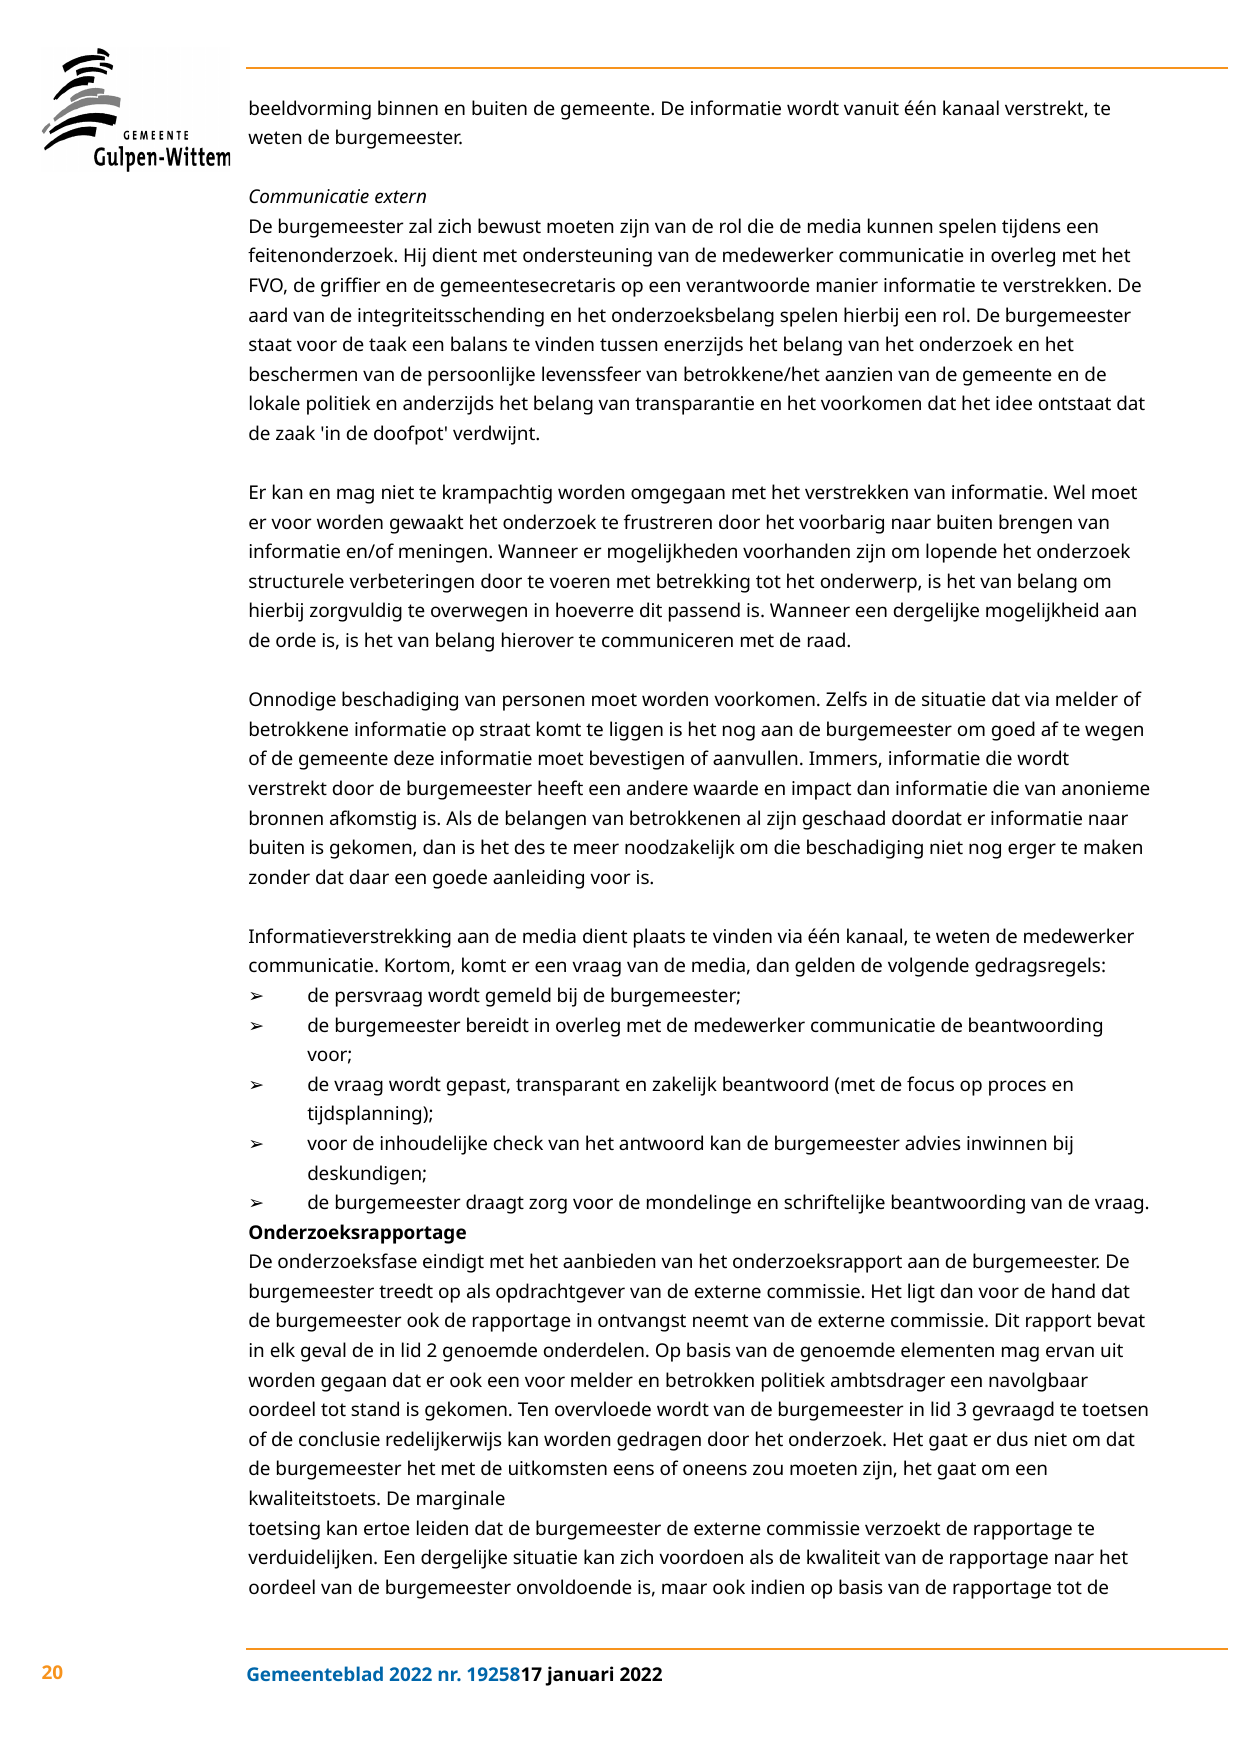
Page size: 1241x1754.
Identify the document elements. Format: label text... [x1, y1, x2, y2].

text toetsing kan ertoe leiden dat de burgemeester de externe commissie verzoekt de rapportage te verduidelijken. Een dergelijke situatie kan zich voordoen als de kwaliteit van de rapportage naar het oordeel van de burgemeester onvoldoende is, maar ook indien op basis van de rapportage tot de [248, 1515, 1152, 1600]
text Onderzoeksrapportage [248, 1219, 1152, 1245]
text beeldvorming binnen en buiten de gemeente. De informatie wordt vanuit één kanaal verstrekt, te weten de burgemeester. [248, 95, 1152, 150]
text Informatieverstrekking aan de media dient plaats te vinden via één kanaal, te weten de medewerker communicatie. Kortom, komt er een vraag van de media, dan gelden de volgende gedragsregels: [248, 923, 1152, 978]
list de burgemeester draagt zorg voor de mondelinge en schriftelijke beantwoording van de vraag. [248, 1189, 1152, 1215]
list de burgemeester bereidt in overleg met de medewerker communicatie de beantwoording voor; [248, 1012, 1152, 1067]
text De onderzoeksfase eindigt met het aanbieden van het onderzoeksrapport aan de burgemeester. De burgemeester treedt op als opdrachtgever van de externe commissie. Het ligt dan voor de hand dat de burgemeester ook de rapportage in ontvangst neemt van de externe commissie. Dit rapport bevat in elk geval de in lid 2 genoemde onderdelen. Op basis van de genoemde elementen mag ervan uit worden gegaan dat er ook een voor melder en betrokken politiek ambtsdrager een navolgbaar oordeel tot stand is gekomen. Ten overvloede wordt van de burgemeester in lid 3 gevraagd te toetsen of de conclusie redelijkerwijs kan worden gedragen door het onderzoek. Het gaat er dus niet om dat de burgemeester het met de uitkomsten eens of oneens zou moeten zijn, het gaat om een kwaliteitstoets. De marginale [248, 1248, 1152, 1511]
list de persvraag wordt gemeld bij de burgemeester; [248, 982, 1152, 1008]
list voor de inhoudelijke check van het antwoord kan de burgemeester advies inwinnen bij deskundigen; [248, 1130, 1152, 1186]
text De burgemeester zal zich bewust moeten zijn van de rol die de media kunnen spelen tijdens een feitenonderzoek. Hij dient met ondersteuning van de medewerker communicatie in overleg met het FVO, de griffier en de gemeentesecretaris op een verantwoorde manier informatie te verstrekken. De aard van de integriteitsschending en het onderzoeksbelang spelen hierbij een rol. De burgemeester staat voor de taak een balans te vinden tussen enerzijds het belang van het onderzoek en het beschermen van de persoonlijke levenssfeer van betrokkene/het aanzien van de gemeente en de lokale politiek en anderzijds het belang van transparantie en het voorkomen dat het idee ontstaat dat de zaak 'in de doofpot' verdwijnt. [248, 213, 1152, 446]
picture [41, 47, 231, 172]
text Onnodige beschadiging van personen moet worden voorkomen. Zelfs in de situatie dat via melder of betrokkene informatie op straat komt te liggen is het nog aan de burgemeester om goed af te wegen of de gemeente deze informatie moet bevestigen of aanvullen. Immers, informatie die wordt verstrekt door de burgemeester heeft een andere waarde en impact dan informatie die van anonieme bronnen afkomstig is. Als de belangen van betrokkenen al zijn geschaad doordat er informatie naar buiten is gekomen, dan is het des te meer noodzakelijk om die beschadiging niet nog erger te maken zonder dat daar een goede aanleiding voor is. [248, 686, 1152, 890]
text Communicatie extern [248, 183, 1152, 209]
list de vraag wordt gepast, transparant en zakelijk beantwoord (met de focus op proces en tijdsplanning); [248, 1071, 1152, 1126]
text Er kan en mag niet te krampachtig worden omgegaan met het verstrekken van informatie. Wel moet er voor worden gewaakt het onderzoek te frustreren door het voorbarig naar buiten brengen van informatie en/of meningen. Wanneer er mogelijkheden voorhanden zijn om lopende het onderzoek structurele verbeteringen door te voeren met betrekking tot het onderwerp, is het van belang om hierbij zorgvuldig te overwegen in hoeverre dit passend is. Wanneer een dergelijke mogelijkheid aan de orde is, is het van belang hierover te communiceren met de raad. [248, 479, 1152, 653]
